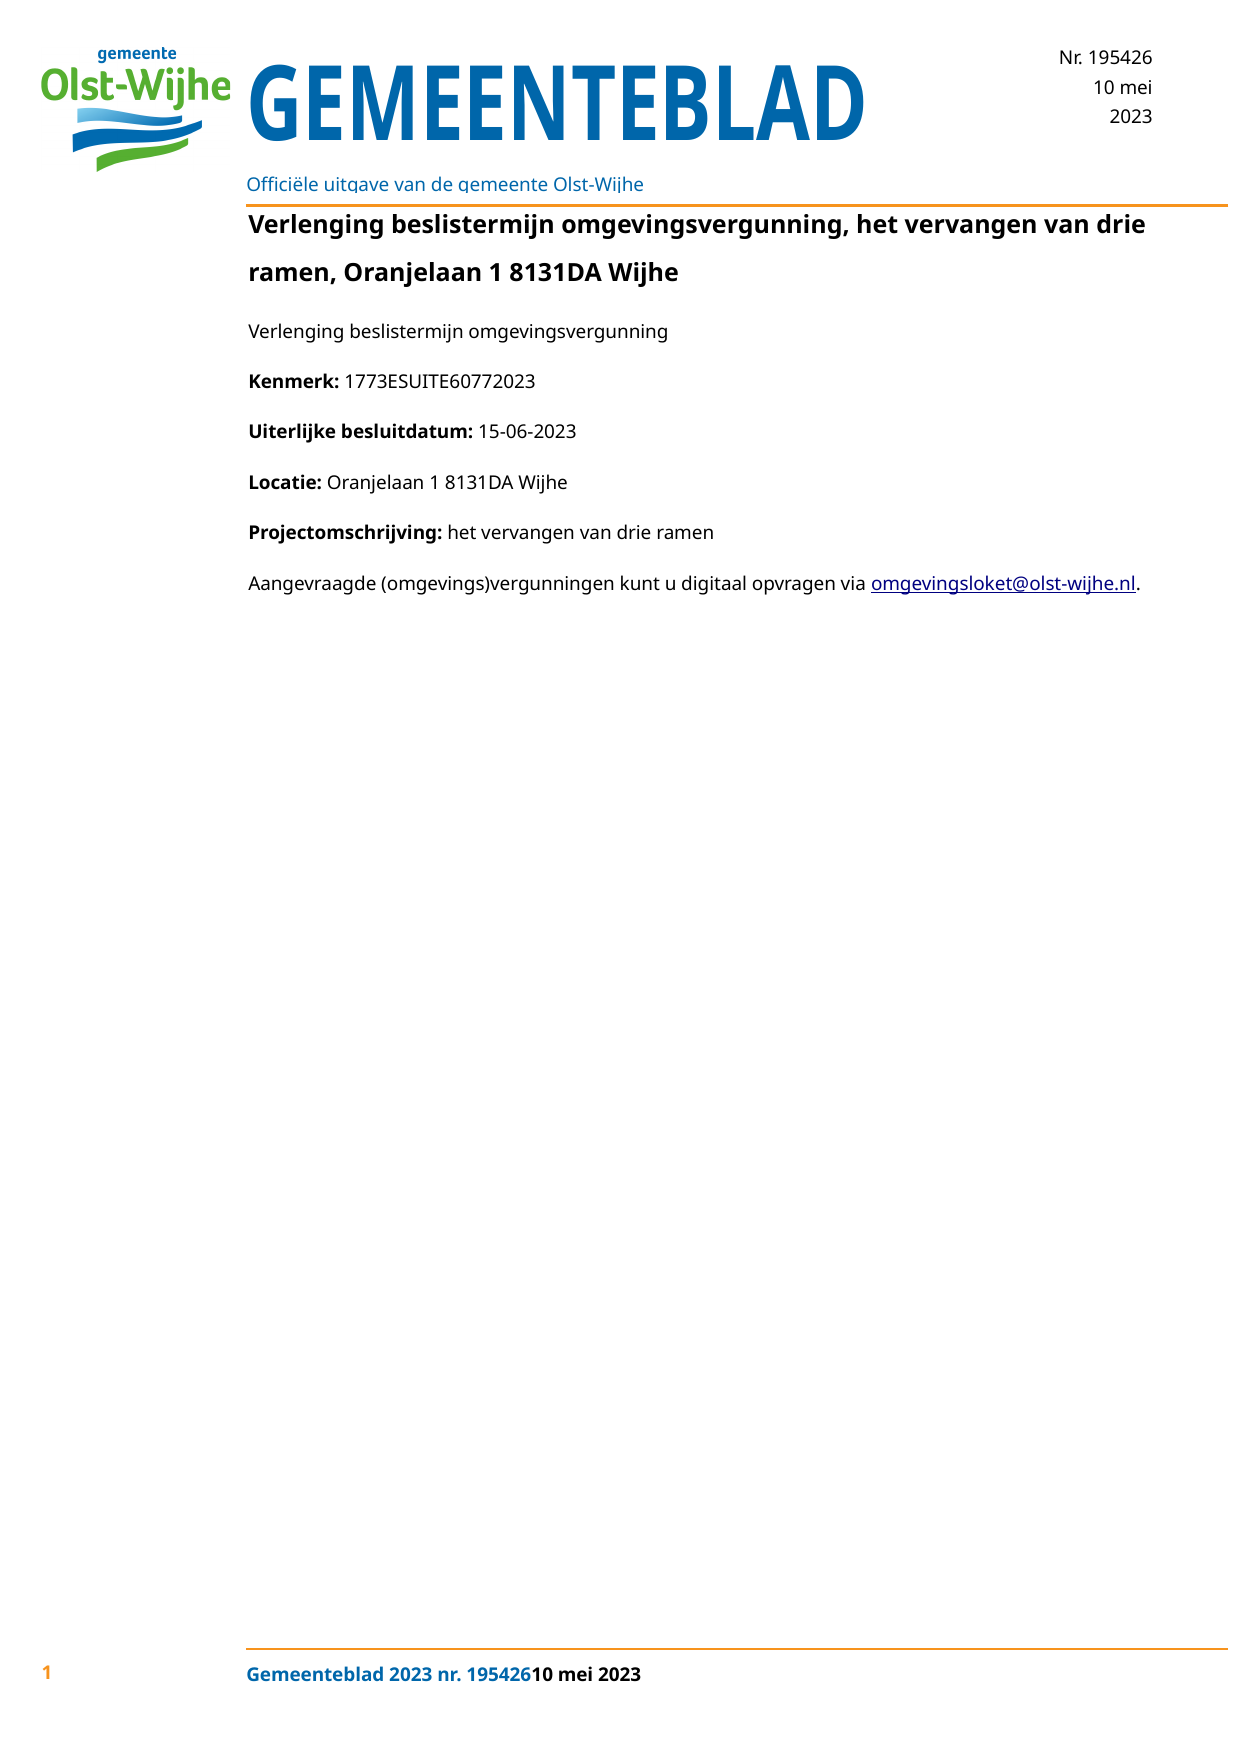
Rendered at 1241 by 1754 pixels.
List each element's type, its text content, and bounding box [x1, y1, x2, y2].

picture [41, 47, 231, 172]
text Aangevraagde (omgevings)vergunningen kunt u digitaal opvragen via omgevingsloket@olst-wijhe.nl. [248, 570, 1152, 596]
text Verlenging beslistermijn omgevingsvergunning [248, 318, 1152, 344]
text Verlenging beslistermijn omgevingsvergunning, het vervangen van drie ramen, Oranjelaan 1 8131DA Wijhe [248, 207, 1152, 288]
text Uiterlijke besluitdatum: 15-06-2023 [248, 419, 1152, 444]
text Projectomschrijving: het vervangen van drie ramen [248, 519, 1152, 545]
text Locatie: Oranjelaan 1 8131DA Wijhe [248, 469, 1152, 495]
text Kenmerk: 1773ESUITE60772023 [248, 368, 1152, 394]
